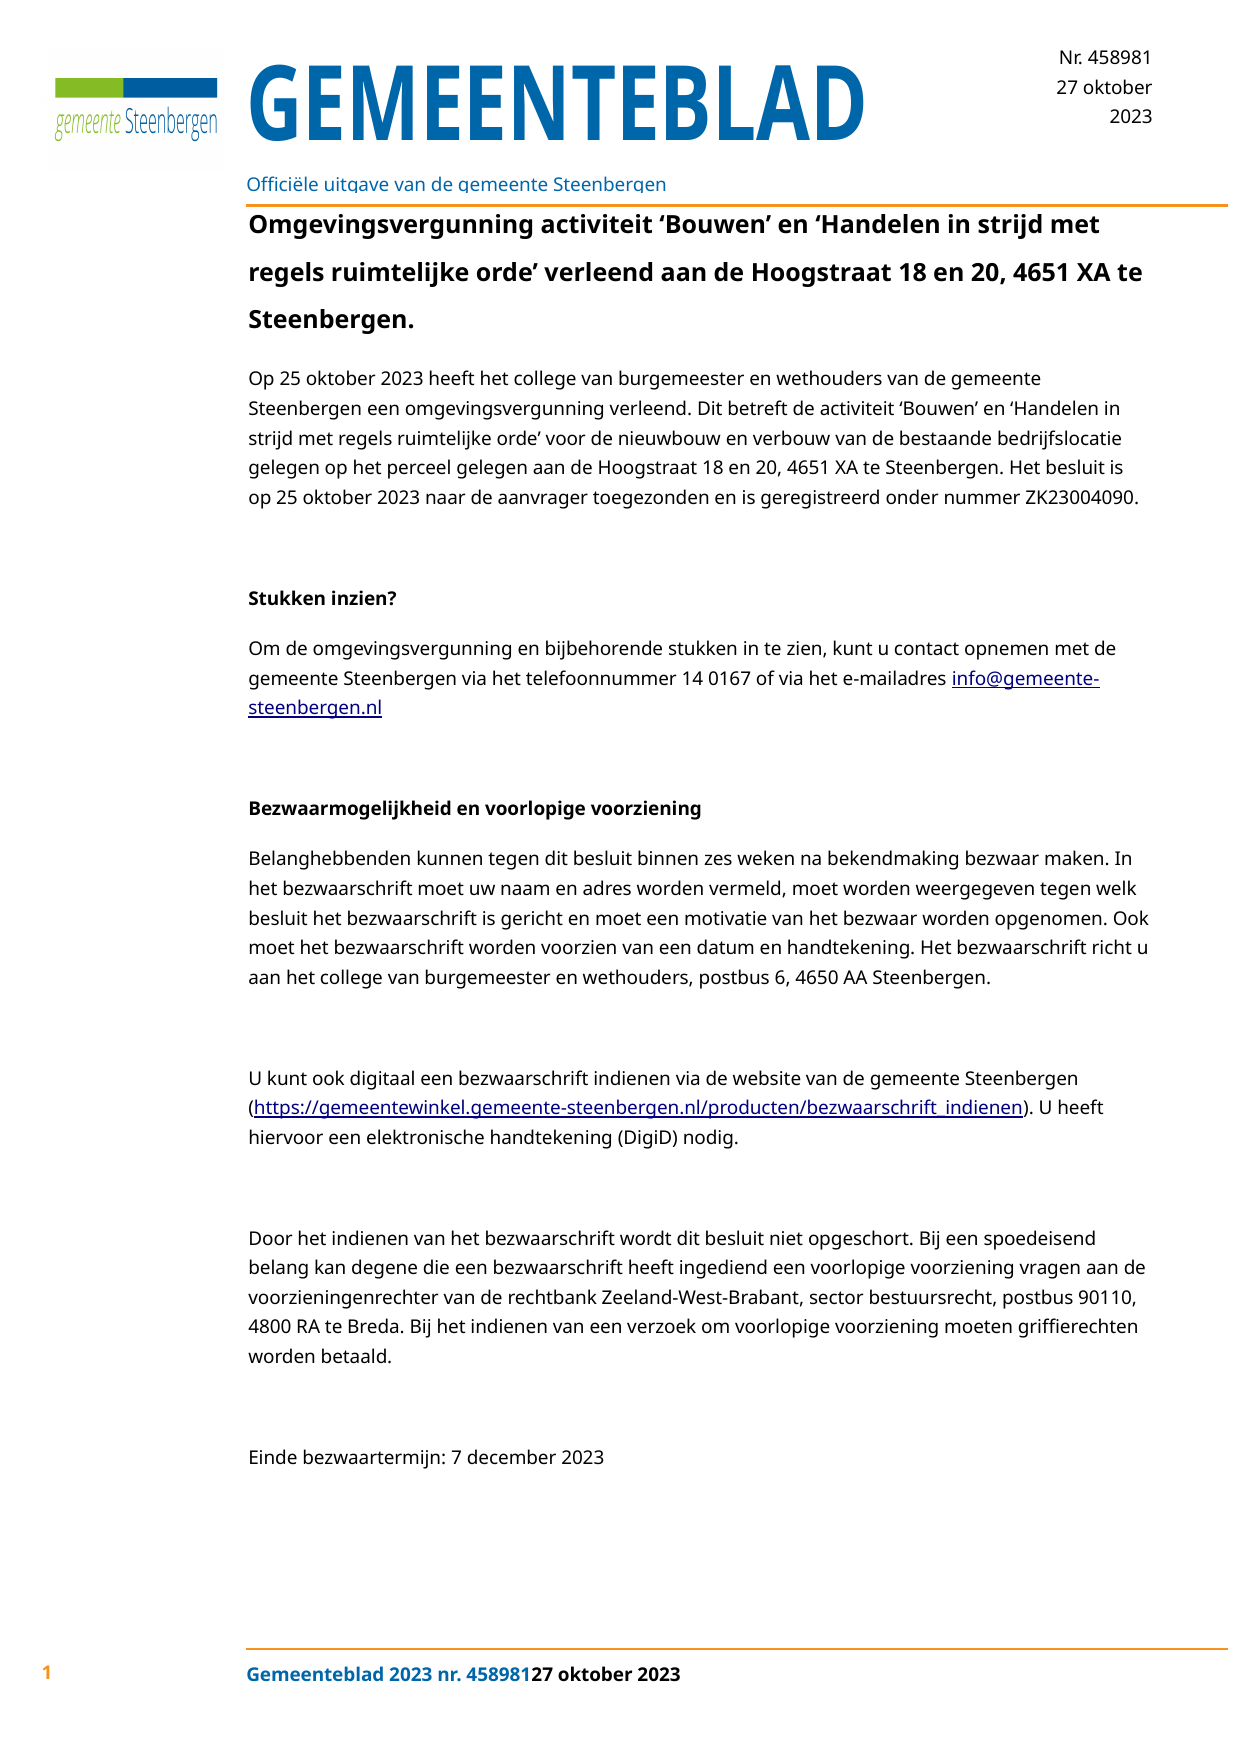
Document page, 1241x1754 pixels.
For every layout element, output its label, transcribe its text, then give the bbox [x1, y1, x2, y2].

text Omgevingsvergunning activiteit ‘Bouwen’ en ‘Handelen in strijd met regels ruimtelijke orde’ verleend aan de Hoogstraat 18 en 20, 4651 XA te Steenbergen. [248, 207, 1152, 336]
text Stukken inzien? [248, 585, 1152, 610]
text Om de omgevingsvergunning en bijbehorende stukken in te zien, kunt u contact opnemen met de gemeente Steenbergen via het telefoonnummer 14 0167 of via het e-mailadres info@gemeente-steenbergen.nl [248, 635, 1152, 720]
picture [41, 47, 231, 172]
text Belanghebbenden kunnen tegen dit besluit binnen zes weken na bekendmaking bezwaar maken. In het bezwaarschrift moet uw naam en adres worden vermeld, moet worden weergegeven tegen welk besluit het bezwaarschrift is gericht en moet een motivatie van het bezwaar worden opgenomen. Ook moet het bezwaarschrift worden voorzien van een datum en handtekening. Het bezwaarschrift richt u aan het college van burgemeester en wethouders, postbus 6, 4650 AA Steenbergen. [248, 846, 1152, 989]
text Door het indienen van het bezwaarschrift wordt dit besluit niet opgeschort. Bij een spoedeisend belang kan degene die een bezwaarschrift heeft ingediend een voorlopige voorziening vragen aan de voorzieningenrechter van de rechtbank Zeeland-West-Brabant, sector bestuursrecht, postbus 90110, 4800 RA te Breda. Bij het indienen van een verzoek om voorlopige voorziening moeten griffierechten worden betaald. [248, 1225, 1152, 1369]
text Bezwaarmogelijkheid en voorlopige voorziening [248, 795, 1152, 821]
text Op 25 oktober 2023 heeft het college van burgemeester en wethouders van de gemeente Steenbergen een omgevingsvergunning verleend. Dit betreft de activiteit ‘Bouwen’ en ‘Handelen in strijd met regels ruimtelijke orde’ voor de nieuwbouw en verbouw van de bestaande bedrijfslocatie gelegen op het perceel gelegen aan de Hoogstraat 18 en 20, 4651 XA te Steenbergen. Het besluit is op 25 oktober 2023 naar de aanvrager toegezonden en is geregistreerd onder nummer ZK23004090. [248, 366, 1152, 509]
text U kunt ook digitaal een bezwaarschrift indienen via de website van de gemeente Steenbergen (https://gemeentewinkel.gemeente-steenbergen.nl/producten/bezwaarschrift_indienen). U heeft hiervoor een elektronische handtekening (DigiD) nodig. [248, 1065, 1152, 1149]
text Einde bezwaartermijn: 7 december 2023 [248, 1444, 1152, 1469]
